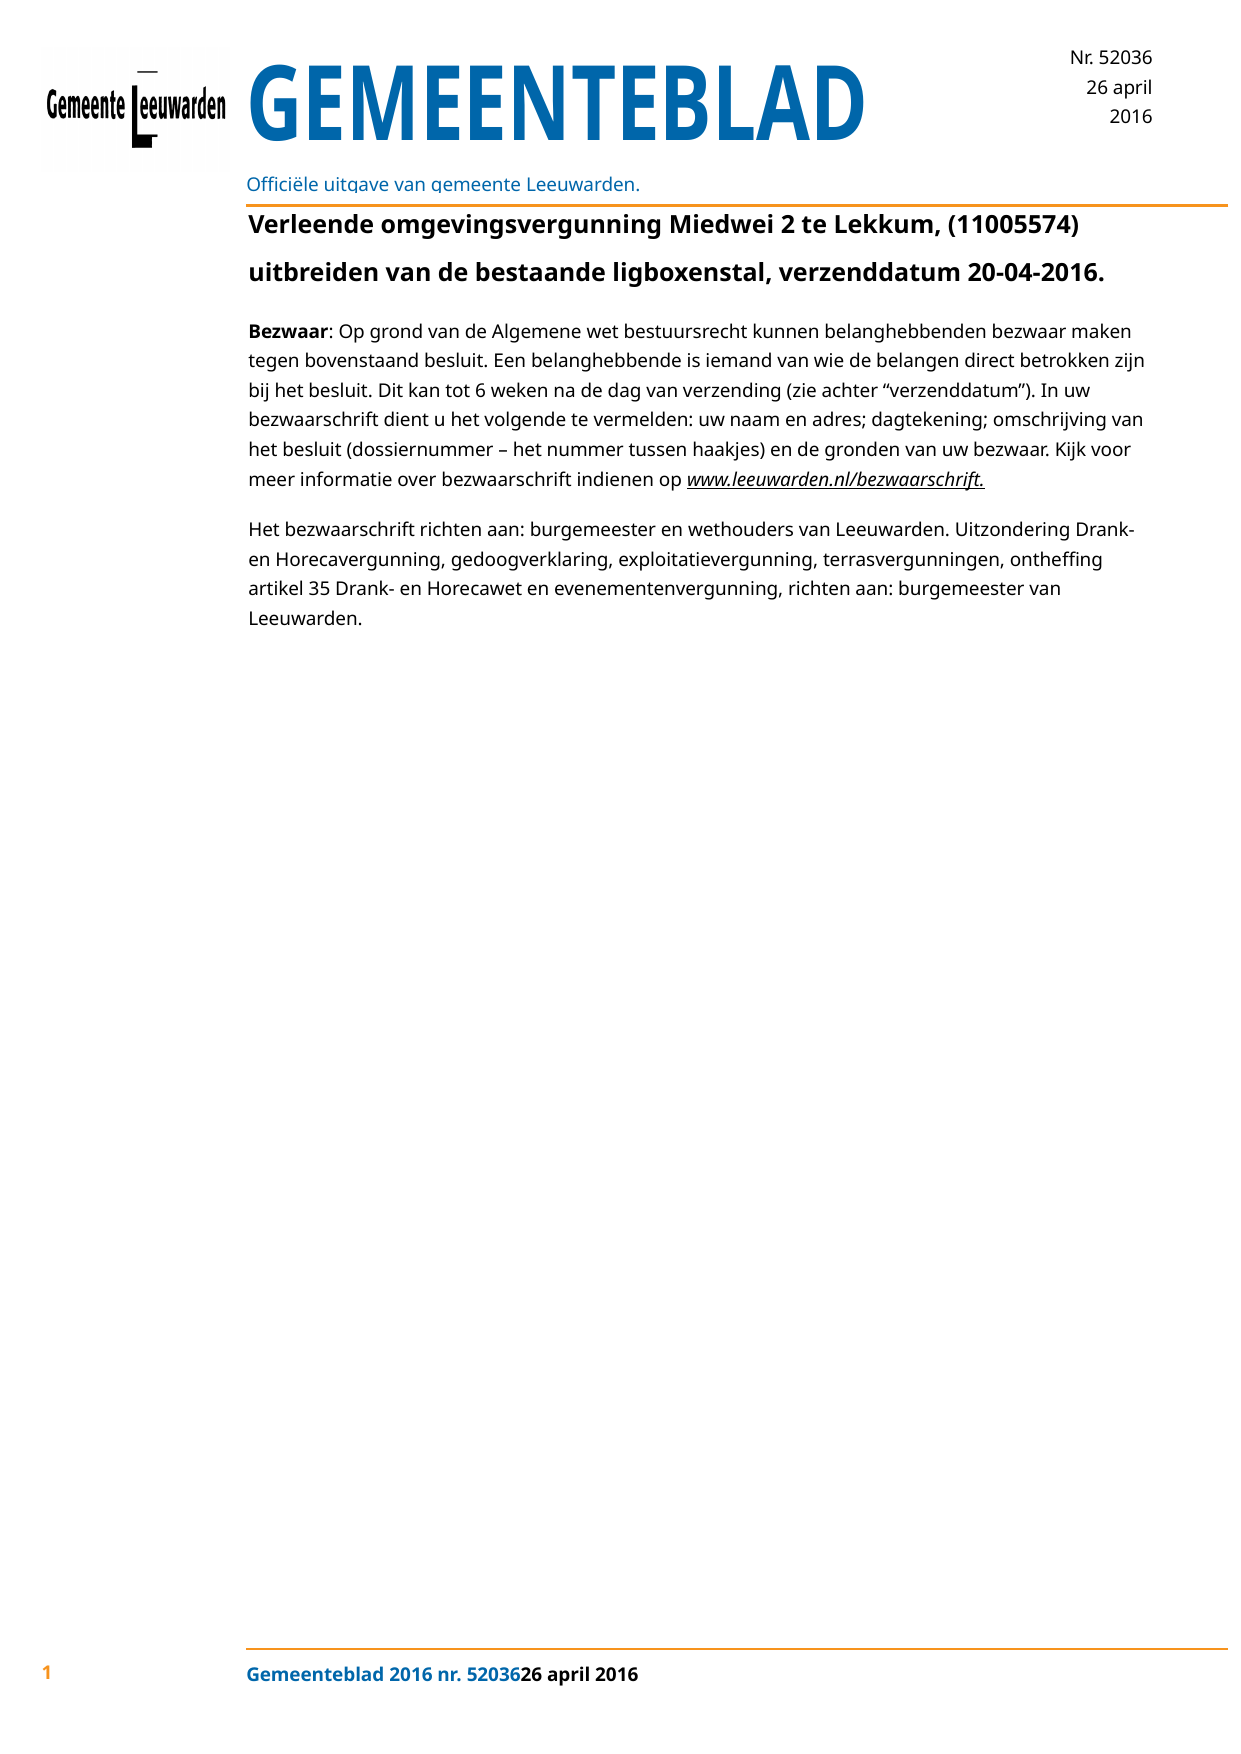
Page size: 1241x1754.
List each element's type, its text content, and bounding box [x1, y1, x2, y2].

text Het bezwaarschrift richten aan: burgemeester en wethouders van Leeuwarden. Uitzondering Drank- en Horecavergunning, gedoogverklaring, exploitatievergunning, terrasvergunningen, ontheffing artikel 35 Drank- en Horecawet en evenementenvergunning, richten aan: burgemeester van Leeuwarden. [248, 516, 1152, 631]
text Verleende omgevingsvergunning Miedwei 2 te Lekkum, (11005574) uitbreiden van de bestaande ligboxenstal, verzenddatum 20-04-2016. [248, 207, 1152, 288]
text Bezwaar: Op grond van de Algemene wet bestuursrecht kunnen belanghebbenden bezwaar maken tegen bovenstaand besluit. Een belanghebbende is iemand van wie de belangen direct betrokken zijn bij het besluit. Dit kan tot 6 weken na de dag van verzending (zie achter “verzenddatum”). In uw bezwaarschrift dient u het volgende te vermelden: uw naam en adres; dagtekening; omschrijving van het besluit (dossiernummer – het nummer tussen haakjes) en de gronden van uw bezwaar. Kijk voor meer informatie over bezwaarschrift indienen op www.leeuwarden.nl/bezwaarschrift. [248, 318, 1152, 492]
picture [41, 47, 231, 172]
